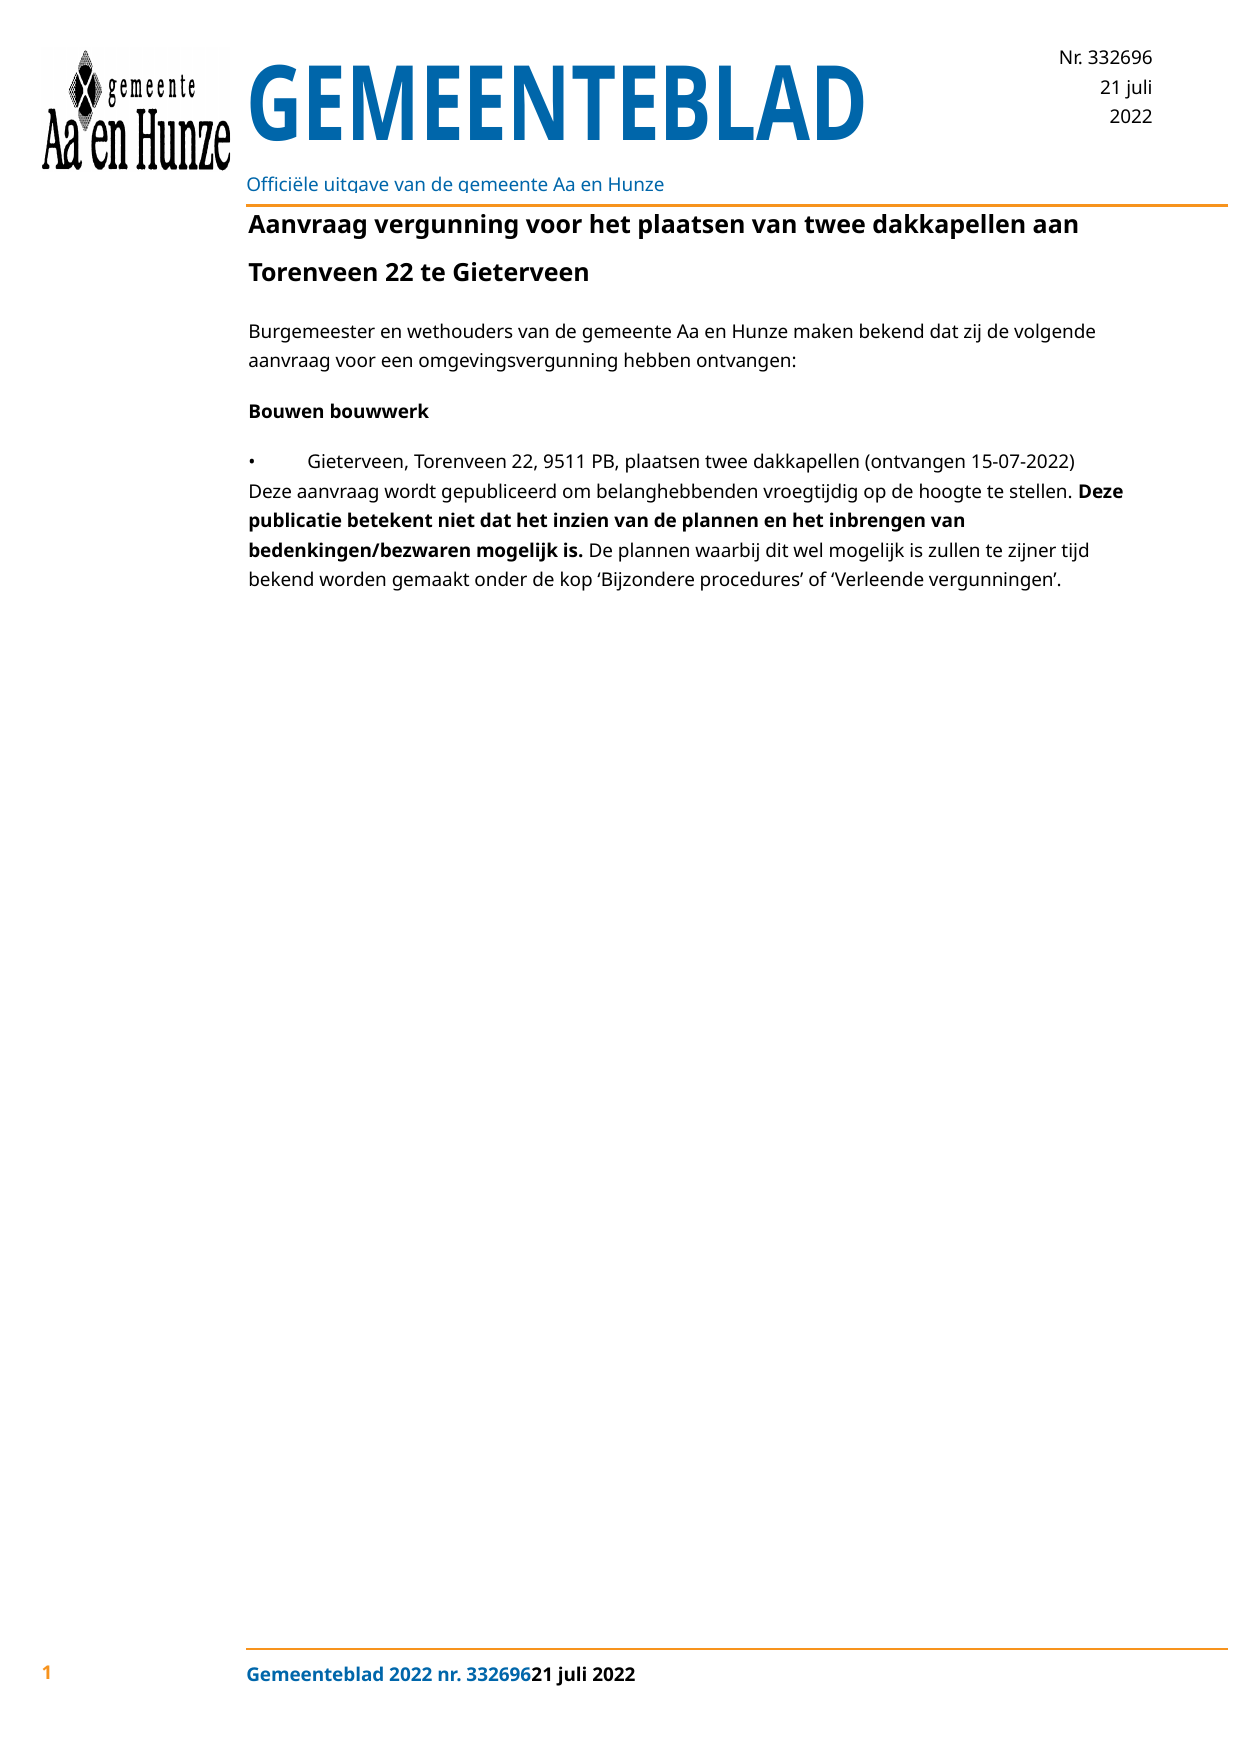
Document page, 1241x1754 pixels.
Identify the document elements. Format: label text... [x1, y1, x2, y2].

list Gieterveen, Torenveen 22, 9511 PB, plaatsen twee dakkapellen (ontvangen 15-07-2022) [248, 448, 1152, 474]
text Burgemeester en wethouders van de gemeente Aa en Hunze maken bekend dat zij de volgende aanvraag voor een omgevingsvergunning hebben ontvangen: [248, 318, 1152, 373]
text Bouwen bouwwerk [248, 398, 1152, 424]
text Deze aanvraag wordt gepubliceerd om belanghebbenden vroegtijdig op de hoogte te stellen. Deze publicatie betekent niet dat het inzien van de plannen en het inbrengen van bedenkingen/bezwaren mogelijk is. De plannen waarbij dit wel mogelijk is zullen te zijner tijd bekend worden gemaakt onder de kop ‘Bijzondere procedures’ of ‘Verleende vergunningen’. [248, 478, 1152, 592]
text Aanvraag vergunning voor het plaatsen van twee dakkapellen aan Torenveen 22 te Gieterveen [248, 207, 1152, 288]
picture [41, 47, 231, 172]
